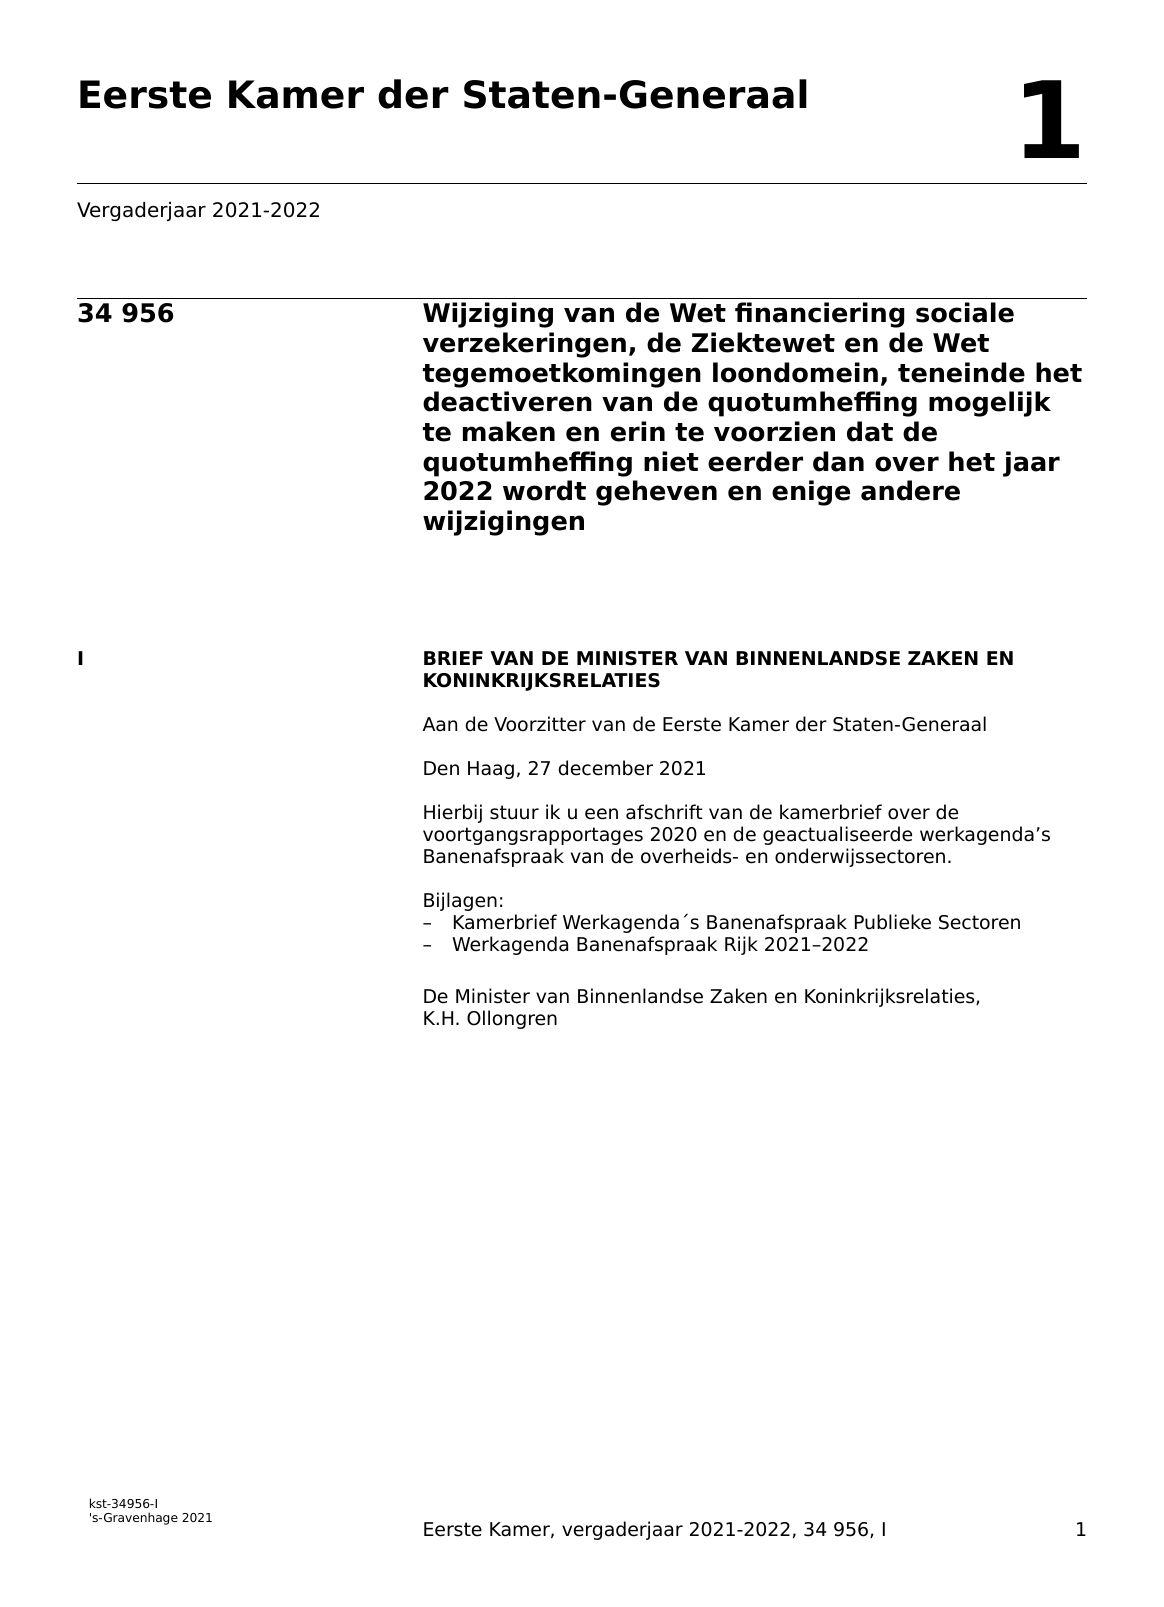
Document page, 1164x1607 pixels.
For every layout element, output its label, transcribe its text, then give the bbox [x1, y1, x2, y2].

subtitle I BRIEF VAN DE MINISTER VAN BINNENLANDSE ZAKEN EN KONINKRIJKSRELATIES [77, 647, 1087, 691]
text De Minister van Binnenlandse Zaken en Koninkrijksrelaties, K.H. Ollongren [422, 986, 1087, 1030]
text – Werkagenda Banenafspraak Rijk 2021–2022 [422, 934, 1087, 956]
text Aan de Voorzitter van de Eerste Kamer der Staten-Generaal [422, 714, 1087, 736]
table_header 1 [886, 59, 1087, 183]
text 's-Gravenhage 2021 [88, 1511, 323, 1525]
text Bijlagen: [422, 890, 1087, 912]
table_header Eerste Kamer der Staten-Generaal [77, 59, 886, 183]
table_cell Vergaderjaar 2021-2022 [77, 184, 1087, 298]
subtitle 34 956 Wijziging van de Wet financiering sociale verzekeringen, de Ziektewet en de Wet tegemoetkomingen loondomein, teneinde het deactiveren van de quotumheffing mogelijk te maken en erin te voorzien dat de quotumheffing niet eerder dan over het jaar 2022 wordt geheven en enige andere wijzigingen [77, 299, 1087, 536]
text kst-34956-I [88, 1497, 323, 1511]
text Hierbij stuur ik u een afschrift van de kamerbrief over de voortgangsrapportages 2020 en de geactualiseerde werkagenda’s Banenafspraak van de overheids- en onderwijssectoren. [422, 802, 1087, 868]
text – Kamerbrief Werkagenda´s Banenafspraak Publieke Sectoren [422, 912, 1087, 934]
text Den Haag, 27 december 2021 [422, 758, 1087, 780]
